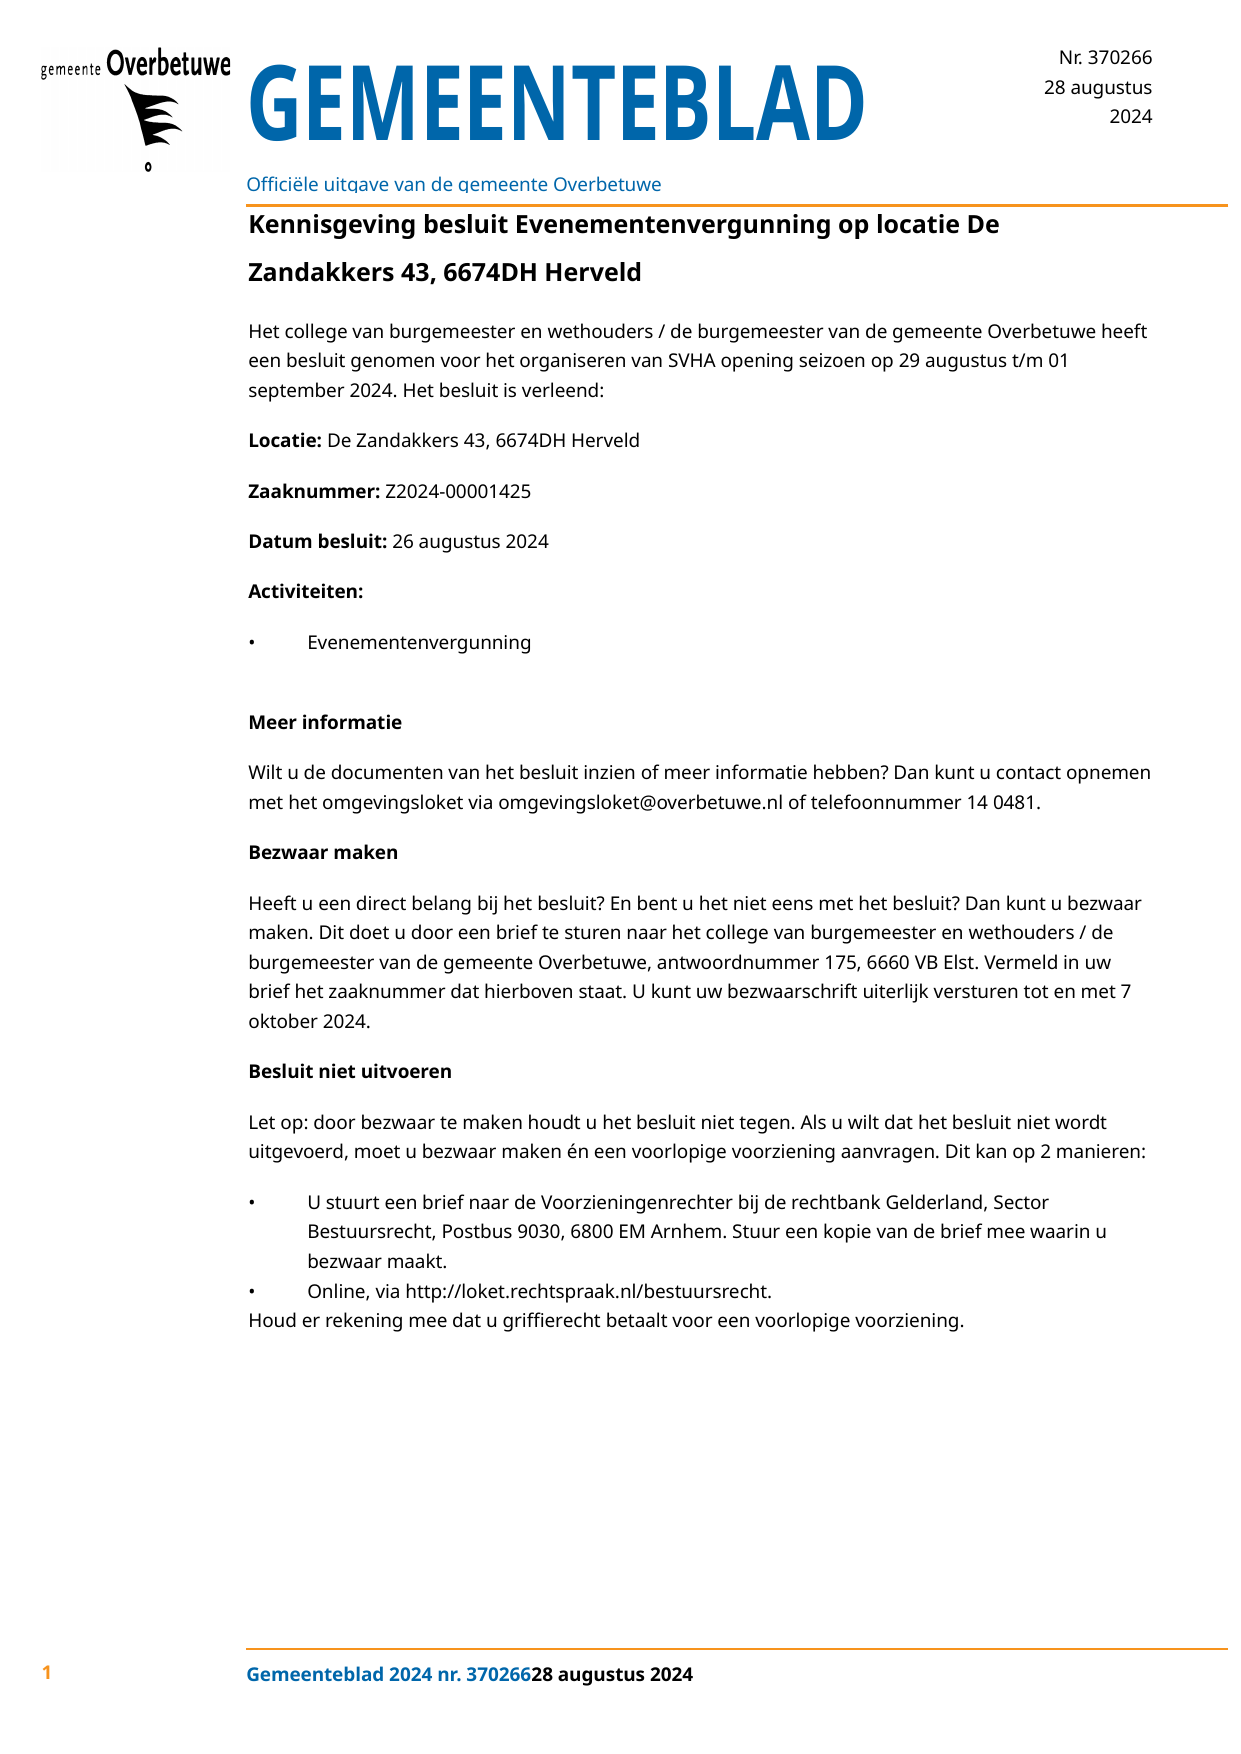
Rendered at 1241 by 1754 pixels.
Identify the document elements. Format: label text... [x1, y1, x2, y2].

text Wilt u de documenten van het besluit inzien of meer informatie hebben? Dan kunt u contact opnemen met het omgevingsloket via omgevingsloket@overbetuwe.nl of telefoonnummer 14 0481. [248, 759, 1152, 815]
list Online, via http://loket.rechtspraak.nl/bestuursrecht. [248, 1278, 1152, 1304]
picture [41, 47, 231, 172]
text Zaaknummer: Z2024-00001425 [248, 478, 1152, 504]
text Het college van burgemeester en wethouders / de burgemeester van de gemeente Overbetuwe heeft een besluit genomen voor het organiseren van SVHA opening seizoen op 29 augustus t/m 01 september 2024. Het besluit is verleend: [248, 318, 1152, 403]
text Locatie: De Zandakkers 43, 6674DH Herveld [248, 427, 1152, 453]
text Kennisgeving besluit Evenementenvergunning op locatie De Zandakkers 43, 6674DH Herveld [248, 207, 1152, 288]
text Besluit niet uitvoeren [248, 1059, 1152, 1084]
text Let op: door bezwaar te maken houdt u het besluit niet tegen. Als u wilt dat het besluit niet wordt uitgevoerd, moet u bezwaar maken én een voorlopige voorziening aanvragen. Dit kan op 2 manieren: [248, 1109, 1152, 1164]
text Meer informatie [248, 709, 1152, 735]
list U stuurt een brief naar de Voorzieningenrechter bij de rechtbank Gelderland, Sector Bestuursrecht, Postbus 9030, 6800 EM Arnhem. Stuur een kopie van de brief mee waarin u bezwaar maakt. [248, 1189, 1152, 1274]
text Bezwaar maken [248, 839, 1152, 865]
text Activiteiten: [248, 579, 1152, 604]
text Houd er rekening mee dat u griffierecht betaalt voor een voorlopige voorziening. [248, 1307, 1152, 1333]
text Heeft u een direct belang bij het besluit? En bent u het niet eens met het besluit? Dan kunt u bezwaar maken. Dit doet u door een brief te sturen naar het college van burgemeester en wethouders / de burgemeester van de gemeente Overbetuwe, antwoordnummer 175, 6660 VB Elst. Vermeld in uw brief het zaaknummer dat hierboven staat. U kunt uw bezwaarschrift uiterlijk versturen tot en met 7 oktober 2024. [248, 890, 1152, 1034]
list Evenementenvergunning [248, 629, 1152, 655]
text Datum besluit: 26 augustus 2024 [248, 528, 1152, 554]
